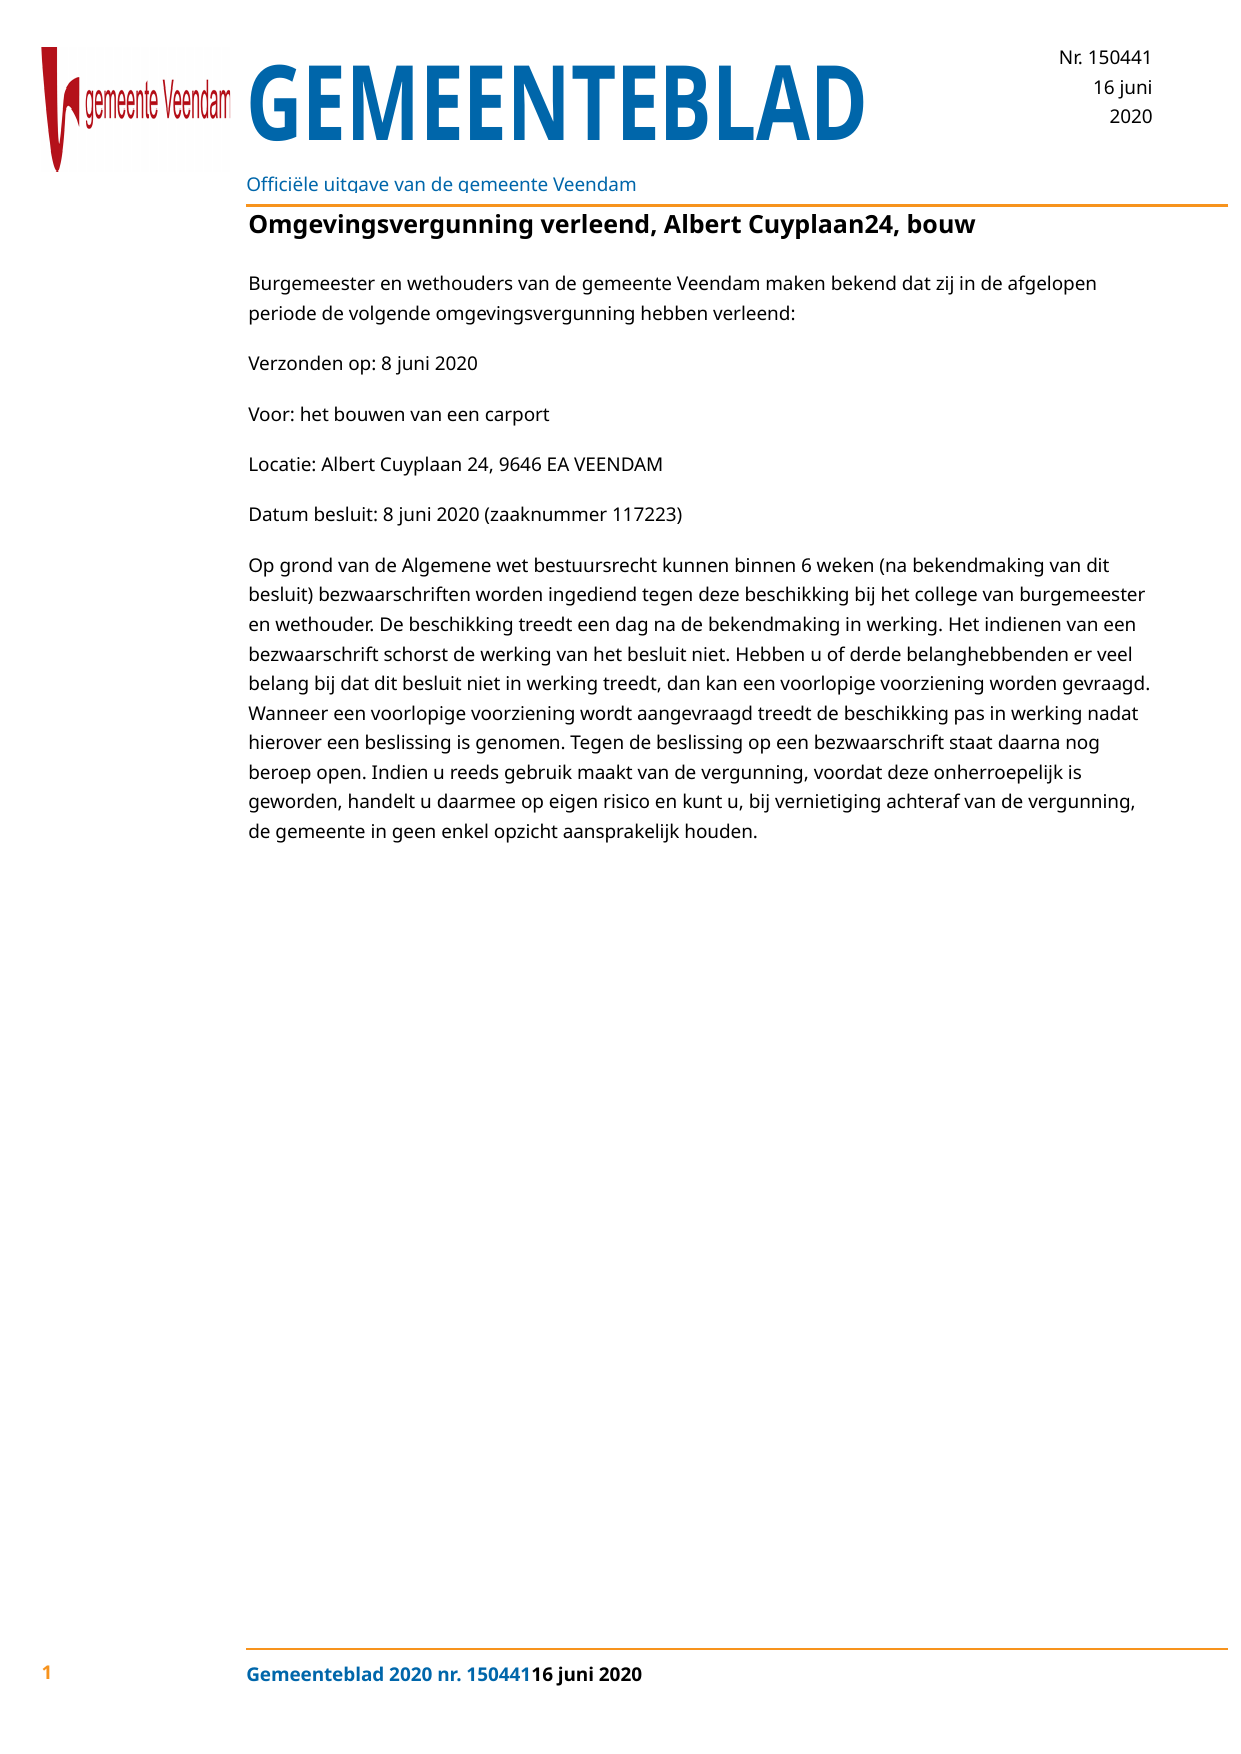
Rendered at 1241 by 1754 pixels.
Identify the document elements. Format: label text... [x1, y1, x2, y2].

text Verzonden op: 8 juni 2020 [248, 350, 1152, 376]
text Op grond van de Algemene wet bestuursrecht kunnen binnen 6 weken (na bekendmaking van dit besluit) bezwaarschriften worden ingediend tegen deze beschikking bij het college van burgemeester en wethouder. De beschikking treedt een dag na de bekendmaking in werking. Het indienen van een bezwaarschrift schorst de werking van het besluit niet. Hebben u of derde belanghebbenden er veel belang bij dat dit besluit niet in werking treedt, dan kan een voorlopige voorziening worden gevraagd. Wanneer een voorlopige voorziening wordt aangevraagd treedt de beschikking pas in werking nadat hierover een beslissing is genomen. Tegen de beslissing op een bezwaarschrift staat daarna nog beroep open. Indien u reeds gebruik maakt van de vergunning, voordat deze onherroepelijk is geworden, handelt u daarmee op eigen risico en kunt u, bij vernietiging achteraf van de vergunning, de gemeente in geen enkel opzicht aansprakelijk houden. [248, 552, 1152, 844]
picture [41, 47, 231, 172]
text Datum besluit: 8 juni 2020 (zaaknummer 117223) [248, 502, 1152, 527]
text Voor: het bouwen van een carport [248, 401, 1152, 426]
text Locatie: Albert Cuyplaan 24, 9646 EA VEENDAM [248, 451, 1152, 477]
text Omgevingsvergunning verleend, Albert Cuyplaan24, bouw [248, 207, 1152, 241]
text Burgemeester en wethouders van de gemeente Veendam maken bekend dat zij in de afgelopen periode de volgende omgevingsvergunning hebben verleend: [248, 270, 1152, 326]
